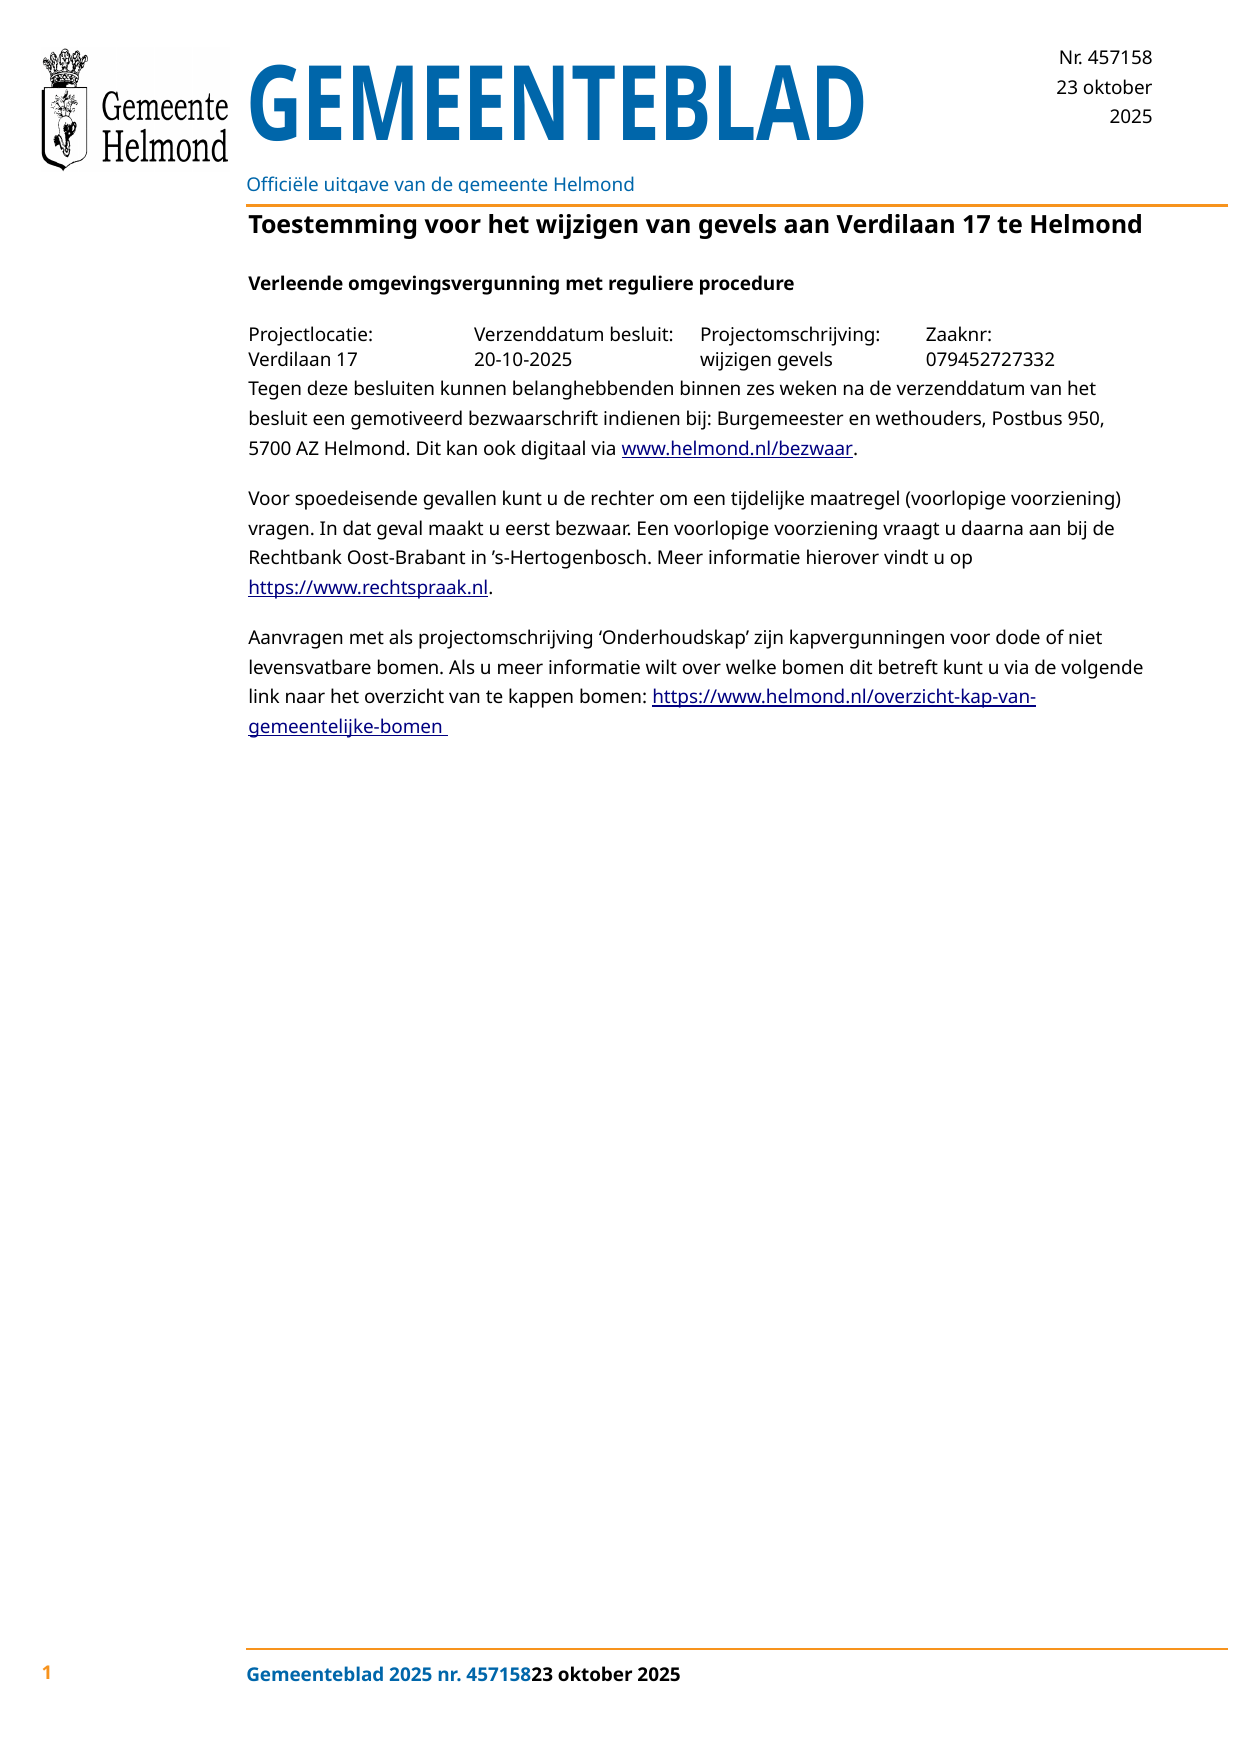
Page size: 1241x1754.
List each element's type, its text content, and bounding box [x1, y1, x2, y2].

text Tegen deze besluiten kunnen belanghebbenden binnen zes weken na de verzenddatum van het besluit een gemotiveerd bezwaarschrift indienen bij: Burgemeester en wethouders, Postbus 950, 5700 AZ Helmond. Dit kan ook digitaal via www.helmond.nl/bezwaar. [248, 376, 1152, 460]
table_header Zaaknr: [926, 321, 1152, 347]
table_cell 20-10-2025 [474, 347, 700, 372]
table_header Projectlocatie: [248, 321, 474, 347]
text Verleende omgevingsvergunning met reguliere procedure [248, 270, 1152, 296]
text Toestemming voor het wijzigen van gevels aan Verdilaan 17 te Helmond [248, 207, 1152, 241]
table_header Projectomschrijving: [700, 321, 926, 347]
text Voor spoedeisende gevallen kunt u de rechter om een tijdelijke maatregel (voorlopige voorziening) vragen. In dat geval maakt u eerst bezwaar. Een voorlopige voorziening vraagt u daarna aan bij de Rechtbank Oost-Brabant in ’s-Hertogenbosch. Meer informatie hierover vindt u op https://www.rechtspraak.nl. [248, 485, 1152, 599]
table_cell 079452727332 [926, 347, 1152, 372]
picture [41, 47, 231, 172]
table_cell wijzigen gevels [700, 347, 926, 372]
table_cell Verdilaan 17 [248, 347, 474, 372]
table_header Verzenddatum besluit: [474, 321, 700, 347]
text Aanvragen met als projectomschrijving ‘Onderhoudskap’ zijn kapvergunningen voor dode of niet levensvatbare bomen. Als u meer informatie wilt over welke bomen dit betreft kunt u via de volgende link naar het overzicht van te kappen bomen: https://www.helmond.nl/overzicht-kap-van-gemeentelijke-bomen [248, 624, 1152, 739]
